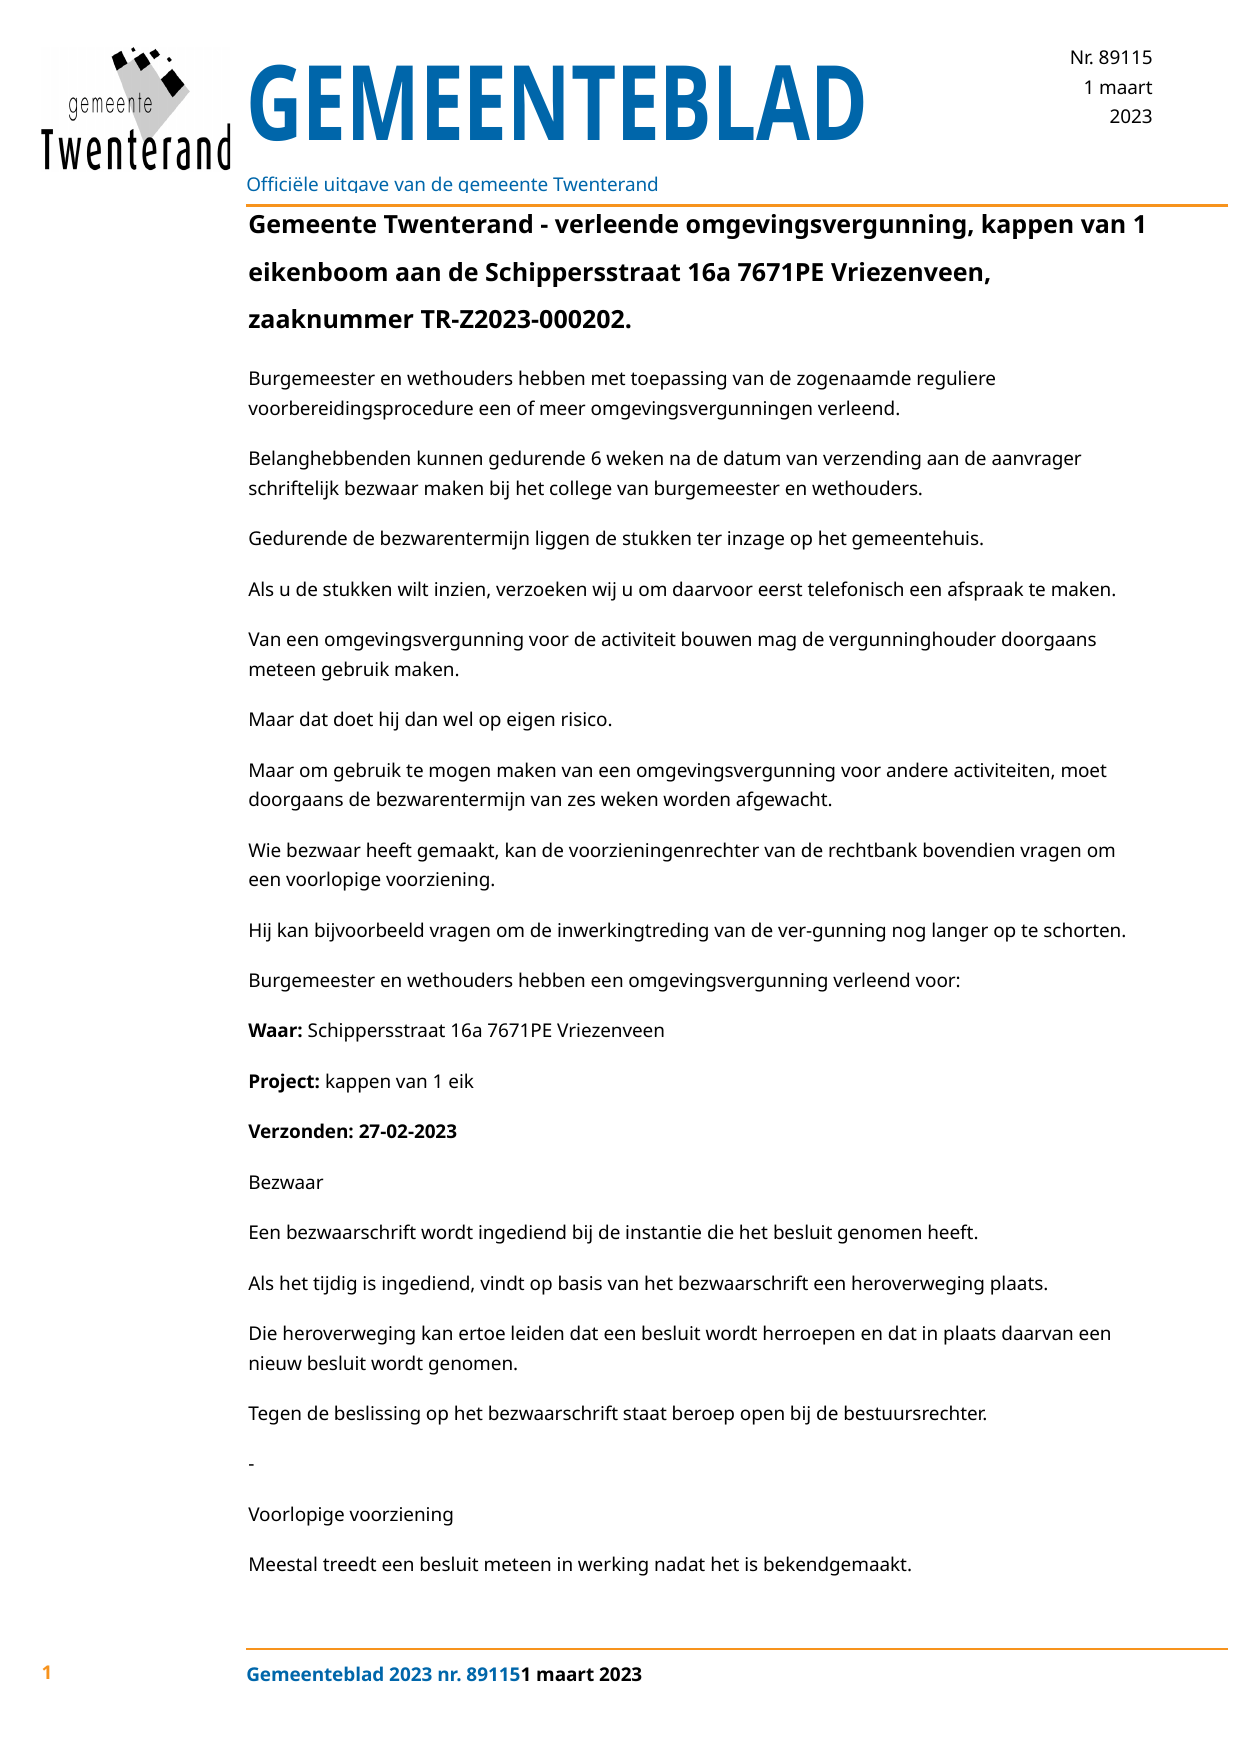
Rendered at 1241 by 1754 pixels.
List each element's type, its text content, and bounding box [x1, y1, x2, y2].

text Maar dat doet hij dan wel op eigen risico. [248, 706, 1152, 732]
text Project: kappen van 1 eik [248, 1068, 1152, 1094]
text Een bezwaarschrift wordt ingediend bij de instantie die het besluit genomen heeft. [248, 1219, 1152, 1245]
text Belanghebbenden kunnen gedurende 6 weken na de datum van verzending aan de aanvrager schriftelijk bezwaar maken bij het college van burgemeester en wethouders. [248, 446, 1152, 501]
text Gedurende de bezwarentermijn liggen de stukken ter inzage op het gemeentehuis. [248, 526, 1152, 551]
text Gemeente Twenterand - verleende omgevingsvergunning, kappen van 1 eikenboom aan de Schippersstraat 16a 7671PE Vriezenveen, zaaknummer TR-Z2023-000202. [248, 207, 1152, 336]
text Maar om gebruik te mogen maken van een omgevingsvergunning voor andere activiteiten, moet doorgaans de bezwarentermijn van zes weken worden afgewacht. [248, 757, 1152, 812]
text Waar: Schippersstraat 16a 7671PE Vriezenveen [248, 1018, 1152, 1043]
text Bezwaar [248, 1169, 1152, 1194]
text - [248, 1451, 1152, 1476]
text Van een omgevingsvergunning voor de activiteit bouwen mag de vergunninghouder doorgaans meteen gebruik maken. [248, 626, 1152, 682]
text Meestal treedt een besluit meteen in werking nadat het is bekendgemaakt. [248, 1551, 1152, 1577]
text Verzonden: 27-02-2023 [248, 1118, 1152, 1144]
text Tegen de beslissing op het bezwaarschrift staat beroep open bij de bestuursrechter. [248, 1400, 1152, 1426]
text Als u de stukken wilt inzien, verzoeken wij u om daarvoor eerst telefonisch een afspraak te maken. [248, 576, 1152, 602]
text Die heroverweging kan ertoe leiden dat een besluit wordt herroepen en dat in plaats daarvan een nieuw besluit wordt genomen. [248, 1320, 1152, 1375]
text Wie bezwaar heeft gemaakt, kan de voorzieningenrechter van de rechtbank bovendien vragen om een voorlopige voorziening. [248, 837, 1152, 892]
picture [41, 47, 231, 172]
text Als het tijdig is ingediend, vindt op basis van het bezwaarschrift een heroverweging plaats. [248, 1270, 1152, 1295]
text Burgemeester en wethouders hebben met toepassing van de zogenaamde reguliere voorbereidingsprocedure een of meer omgevingsvergunningen verleend. [248, 366, 1152, 421]
text Burgemeester en wethouders hebben een omgevingsvergunning verleend voor: [248, 967, 1152, 993]
text Hij kan bijvoorbeeld vragen om de inwerkingtreding van de ver-gunning nog langer op te schorten. [248, 917, 1152, 942]
text Voorlopige voorziening [248, 1501, 1152, 1527]
